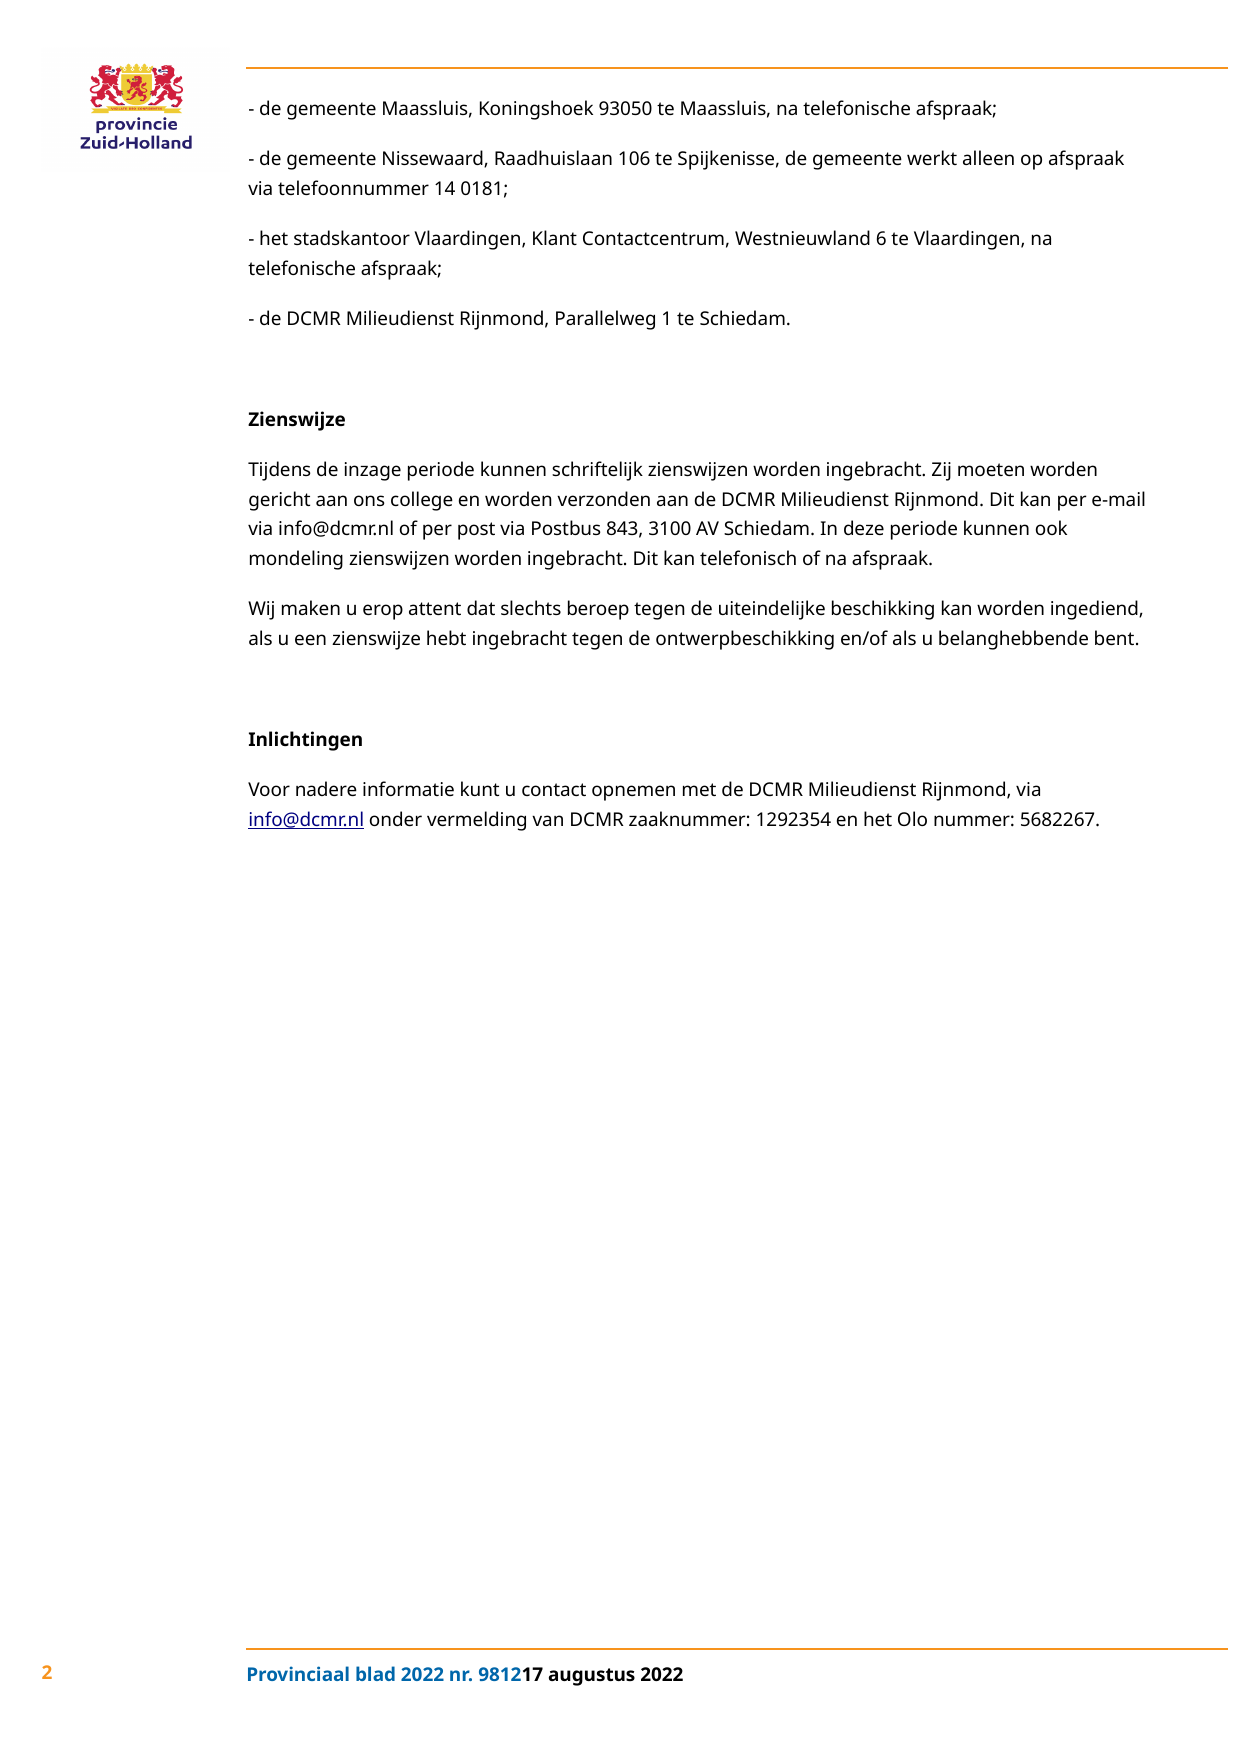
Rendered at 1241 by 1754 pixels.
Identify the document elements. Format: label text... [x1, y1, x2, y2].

text Voor nadere informatie kunt u contact opnemen met de DCMR Milieudienst Rijnmond, via info@dcmr.nl onder vermelding van DCMR zaaknummer: 1292354 en het Olo nummer: 5682267. [248, 776, 1152, 832]
text Wij maken u erop attent dat slechts beroep tegen de uiteindelijke beschikking kan worden ingediend, als u een zienswijze hebt ingebracht tegen de ontwerpbeschikking en/of als u belanghebbende bent. [248, 596, 1152, 651]
text Zienswijze [248, 406, 1152, 432]
text - het stadskantoor Vlaardingen, Klant Contactcentrum, Westnieuwland 6 te Vlaardingen, na telefonische afspraak; [248, 225, 1152, 281]
text Tijdens de inzage periode kunnen schriftelijk zienswijzen worden ingebracht. Zij moeten worden gericht aan ons college en worden verzonden aan de DCMR Milieudienst Rijnmond. Dit kan per e-mail via info@dcmr.nl of per post via Postbus 843, 3100 AV Schiedam. In deze periode kunnen ook mondeling zienswijzen worden ingebracht. Dit kan telefonisch of na afspraak. [248, 456, 1152, 571]
picture [41, 47, 231, 172]
text - de DCMR Milieudienst Rijnmond, Parallelweg 1 te Schiedam. [248, 305, 1152, 331]
text Inlichtingen [248, 726, 1152, 752]
text - de gemeente Maassluis, Koningshoek 93050 te Maassluis, na telefonische afspraak; [248, 95, 1152, 121]
text - de gemeente Nissewaard, Raadhuislaan 106 te Spijkenisse, de gemeente werkt alleen op afspraak via telefoonnummer 14 0181; [248, 145, 1152, 201]
